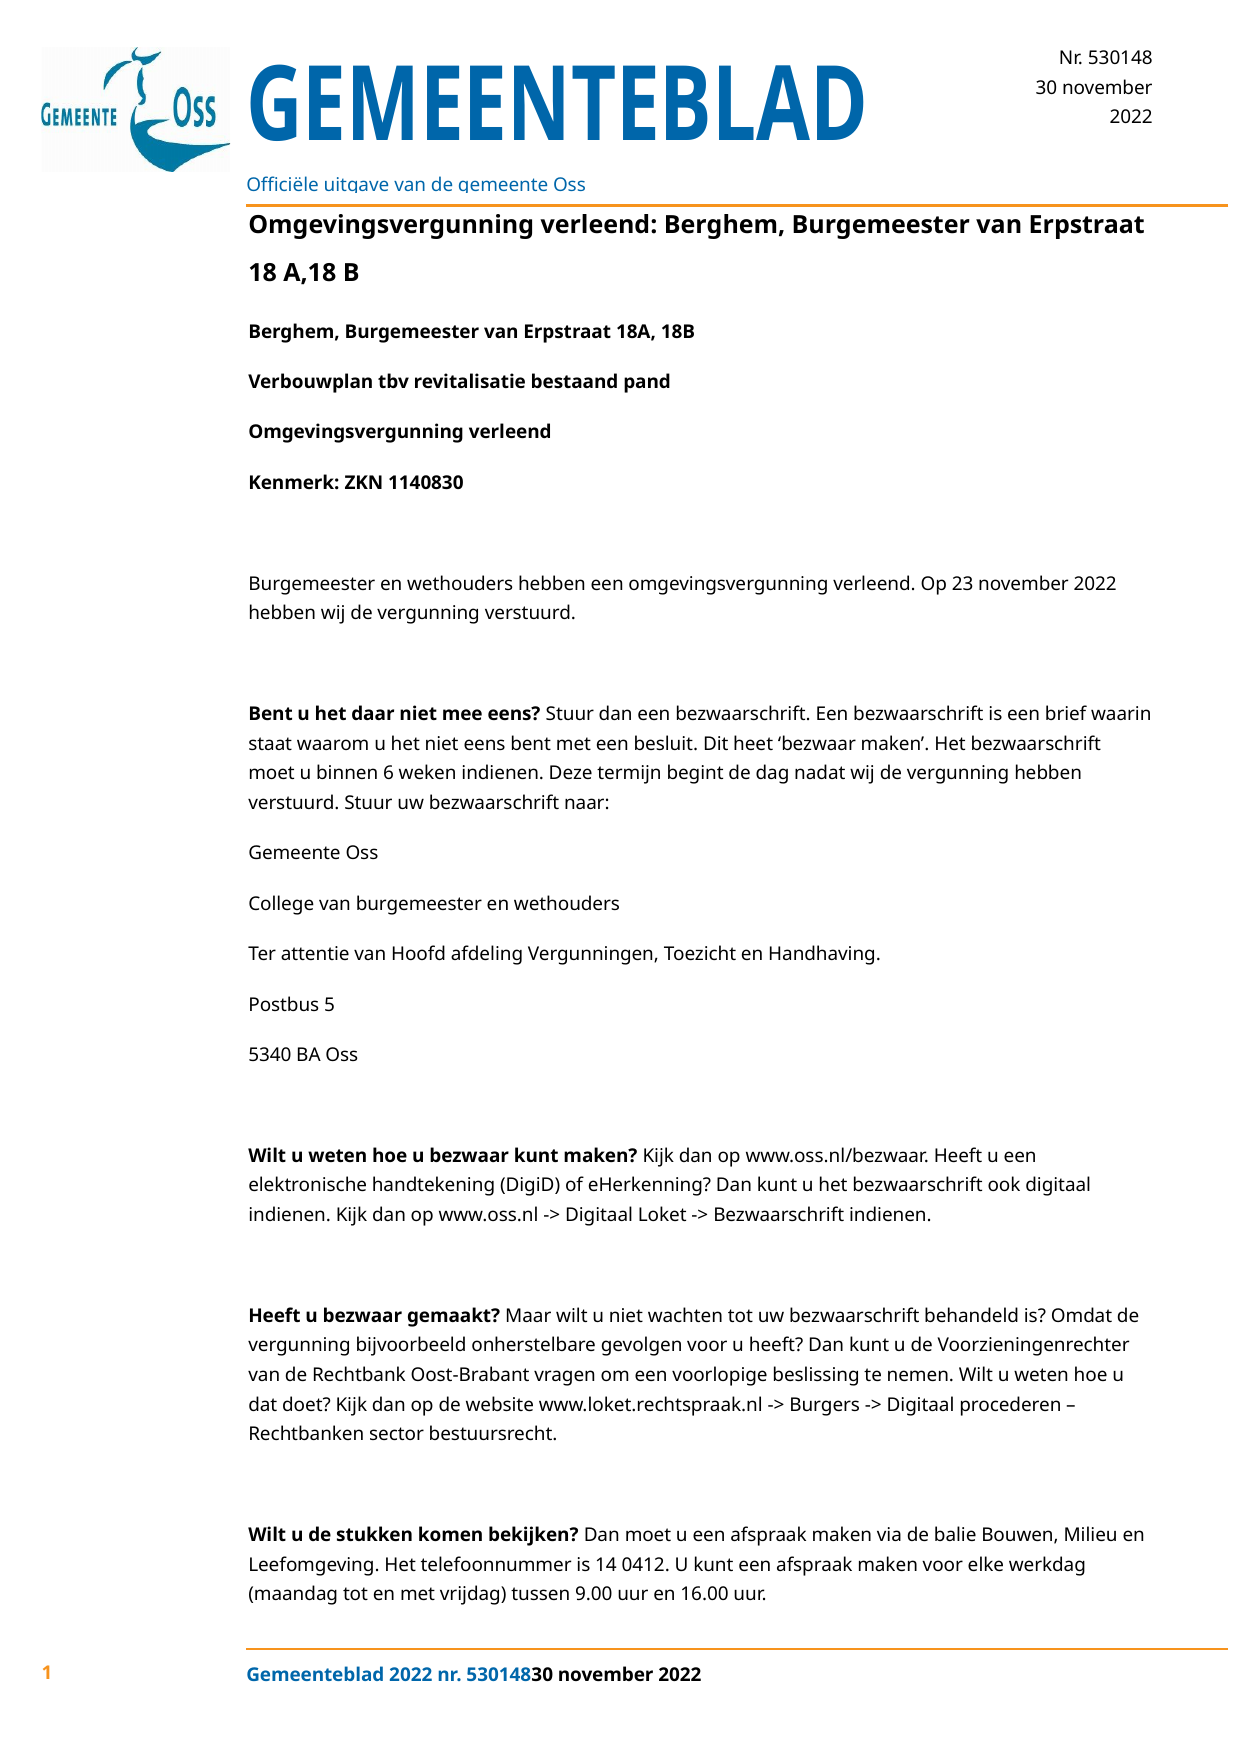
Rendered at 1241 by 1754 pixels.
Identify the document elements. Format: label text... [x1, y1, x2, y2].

text Gemeente Oss [248, 839, 1152, 865]
text Wilt u de stukken komen bekijken? Dan moet u een afspraak maken via de balie Bouwen, Milieu en Leefomgeving. Het telefoonnummer is 14 0412. U kunt een afspraak maken voor elke werkdag (maandag tot en met vrijdag) tussen 9.00 uur en 16.00 uur. [248, 1521, 1152, 1606]
picture [41, 47, 231, 172]
text Berghem, Burgemeester van Erpstraat 18A, 18B [248, 318, 1152, 344]
text College van burgemeester en wethouders [248, 890, 1152, 916]
text Bent u het daar niet mee eens? Stuur dan een bezwaarschrift. Een bezwaarschrift is een brief waarin staat waarom u het niet eens bent met een besluit. Dit heet ‘bezwaar maken’. Het bezwaarschrift moet u binnen 6 weken indienen. Deze termijn begint de dag nadat wij de vergunning hebben verstuurd. Stuur uw bezwaarschrift naar: [248, 700, 1152, 815]
text Wilt u weten hoe u bezwaar kunt maken? Kijk dan op www.oss.nl/bezwaar. Heeft u een elektronische handtekening (DigiD) of eHerkenning? Dan kunt u het bezwaarschrift ook digitaal indienen. Kijk dan op www.oss.nl -> Digitaal Loket -> Bezwaarschrift indienen. [248, 1142, 1152, 1227]
text Omgevingsvergunning verleend: Berghem, Burgemeester van Erpstraat 18 A,18 B [248, 207, 1152, 288]
text Kenmerk: ZKN 1140830 [248, 469, 1152, 495]
text Verbouwplan tbv revitalisatie bestaand pand [248, 368, 1152, 394]
text Postbus 5 [248, 991, 1152, 1017]
text 5340 BA Oss [248, 1041, 1152, 1067]
text Omgevingsvergunning verleend [248, 419, 1152, 444]
text Heeft u bezwaar gemaakt? Maar wilt u niet wachten tot uw bezwaarschrift behandeld is? Omdat de vergunning bijvoorbeeld onherstelbare gevolgen voor u heeft? Dan kunt u de Voorzieningenrechter van de Rechtbank Oost-Brabant vragen om een voorlopige beslissing te nemen. Wilt u weten hoe u dat doet? Kijk dan op de website www.loket.rechtspraak.nl -> Burgers -> Digitaal procederen – Rechtbanken sector bestuursrecht. [248, 1302, 1152, 1446]
text Burgemeester en wethouders hebben een omgevingsvergunning verleend. Op 23 november 2022 hebben wij de vergunning verstuurd. [248, 570, 1152, 625]
text Ter attentie van Hoofd afdeling Vergunningen, Toezicht en Handhaving. [248, 940, 1152, 966]
